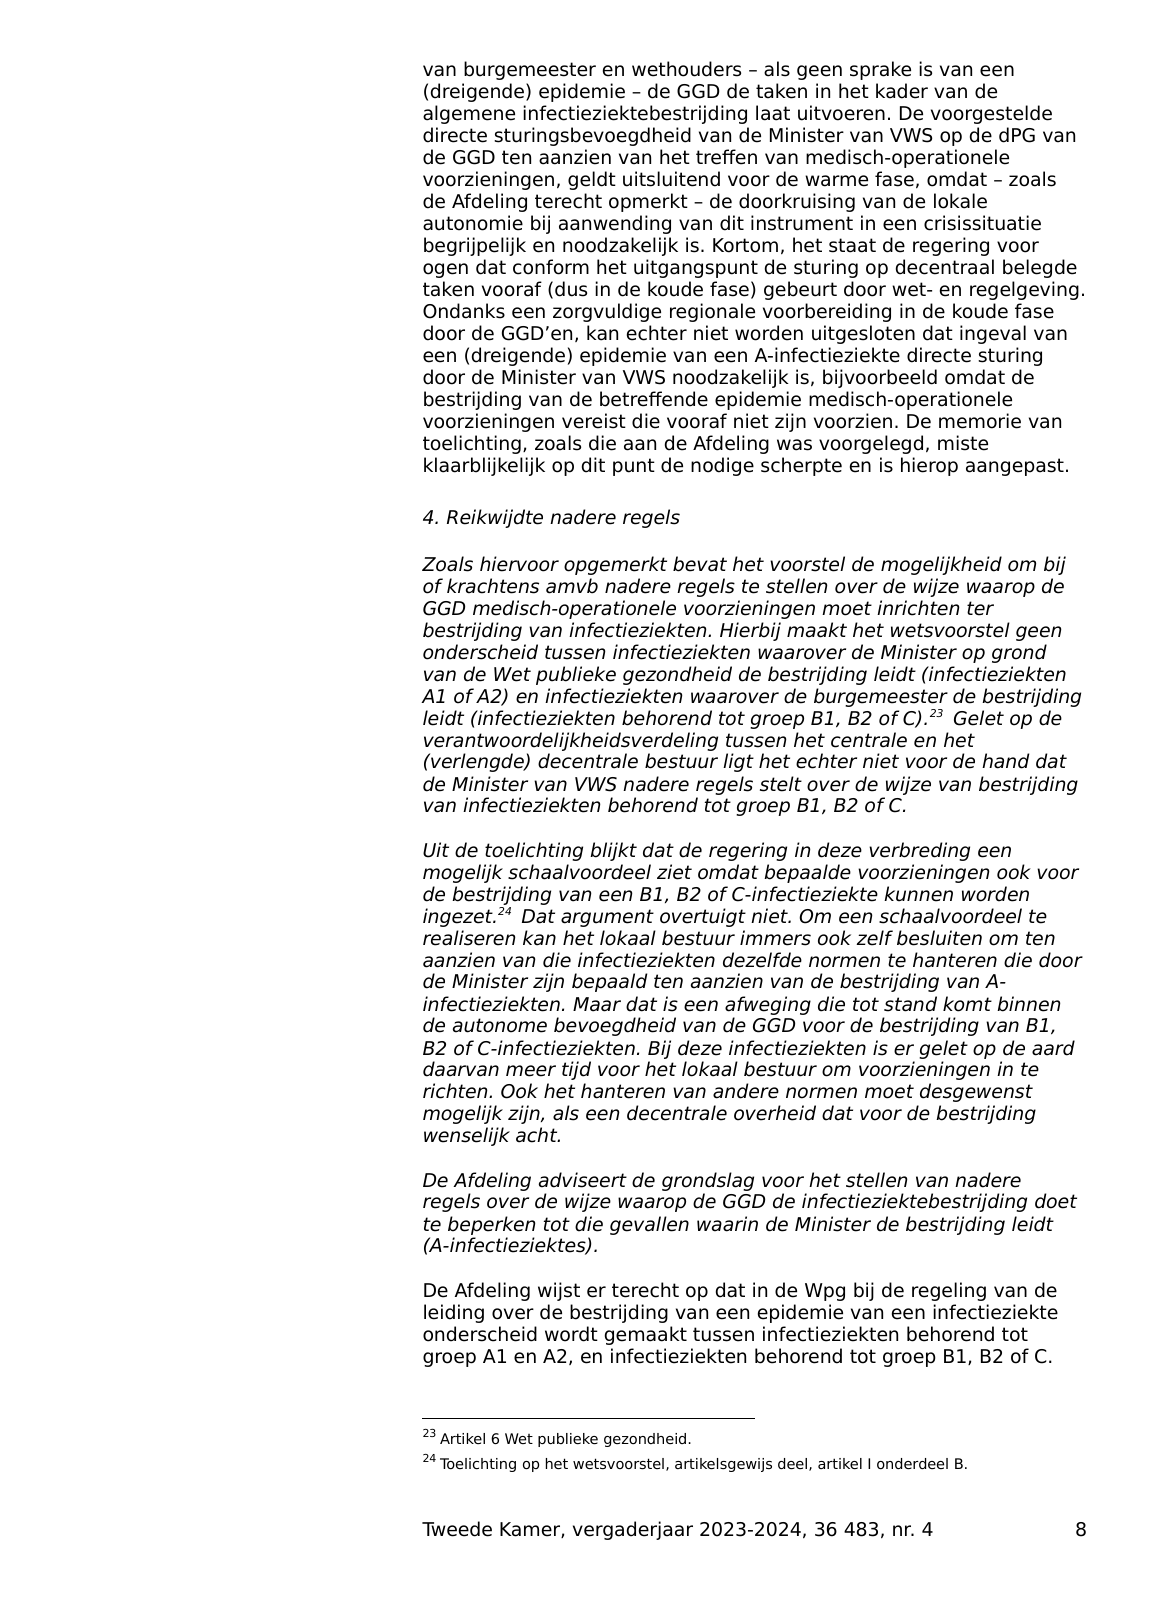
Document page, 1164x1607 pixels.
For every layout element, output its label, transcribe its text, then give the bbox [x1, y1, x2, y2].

text Toelichting op het wetsvoorstel, artikelsgewijs deel, artikel I onderdeel B. [422, 1452, 1087, 1474]
text Uit de toelichting blijkt dat de regering in deze verbreding een mogelijk schaalvoordeel ziet omdat bepaalde voorzieningen ook voor de bestrijding van een B1, B2 of C-infectieziekte kunnen worden ingezet. Dat argument overtuigt niet. Om een schaalvoordeel te realiseren kan het lokaal bestuur immers ook zelf besluiten om ten aanzien van die infectieziekten dezelfde normen te hanteren die door de Minister zijn bepaald ten aanzien van de bestrijding van A-infectieziekten. Maar dat is een afweging die tot stand komt binnen de autonome bevoegdheid van de GGD voor de bestrijding van B1, B2 of C-infectieziekten. Bij deze infectieziekten is er gelet op de aard daarvan meer tijd voor het lokaal bestuur om voorzieningen in te richten. Ook het hanteren van andere normen moet desgewenst mogelijk zijn, als een decentrale overheid dat voor de bestrijding wenselijk acht. [422, 839, 1087, 1147]
subtitle 4. Reikwijdte nadere regels [422, 507, 1087, 529]
text Zoals hiervoor opgemerkt bevat het voorstel de mogelijkheid om bij of krachtens amvb nadere regels te stellen over de wijze waarop de GGD medisch-operationele voorzieningen moet inrichten ter bestrijding van infectieziekten. Hierbij maakt het wetsvoorstel geen onderscheid tussen infectieziekten waarover de Minister op grond van de Wet publieke gezondheid de bestrijding leidt (infectieziekten A1 of A2) en infectieziekten waarover de burgemeester de bestrijding leidt (infectieziekten behorend tot groep B1, B2 of C). Gelet op de verantwoordelijkheidsverdeling tussen het centrale en het (verlengde) decentrale bestuur ligt het echter niet voor de hand dat de Minister van VWS nadere regels stelt over de wijze van bestrijding van infectieziekten behorend tot groep B1, B2 of C. [422, 554, 1087, 817]
text De Afdeling adviseert de grondslag voor het stellen van nadere regels over de wijze waarop de GGD de infectieziektebestrijding doet te beperken tot die gevallen waarin de Minister de bestrijding leidt (A-infectieziektes). [422, 1169, 1087, 1257]
text van burgemeester en wethouders – als geen sprake is van een (dreigende) epidemie – de GGD de taken in het kader van de algemene infectieziektebestrijding laat uitvoeren. De voorgestelde directe sturingsbevoegdheid van de Minister van VWS op de dPG van de GGD ten aanzien van het treffen van medisch-operationele voorzieningen, geldt uitsluitend voor de warme fase, omdat – zoals de Afdeling terecht opmerkt – de doorkruising van de lokale autonomie bij aanwending van dit instrument in een crisissituatie begrijpelijk en noodzakelijk is. Kortom, het staat de regering voor ogen dat conform het uitgangspunt de sturing op decentraal belegde taken vooraf (dus in de koude fase) gebeurt door wet- en regelgeving. Ondanks een zorgvuldige regionale voorbereiding in de koude fase door de GGD’en, kan echter niet worden uitgesloten dat ingeval van een (dreigende) epidemie van een A-infectieziekte directe sturing door de Minister van VWS noodzakelijk is, bijvoorbeeld omdat de bestrijding van de betreffende epidemie medisch-operationele voorzieningen vereist die vooraf niet zijn voorzien. De memorie van toelichting, zoals die aan de Afdeling was voorgelegd, miste klaarblijkelijk op dit punt de nodige scherpte en is hierop aangepast. [422, 59, 1087, 477]
text De Afdeling wijst er terecht op dat in de Wpg bij de regeling van de leiding over de bestrijding van een epidemie van een infectieziekte onderscheid wordt gemaakt tussen infectieziekten behorend tot groep A1 en A2, en infectieziekten behorend tot groep B1, B2 of C. [422, 1279, 1087, 1367]
text Artikel 6 Wet publieke gezondheid. [422, 1427, 1087, 1449]
